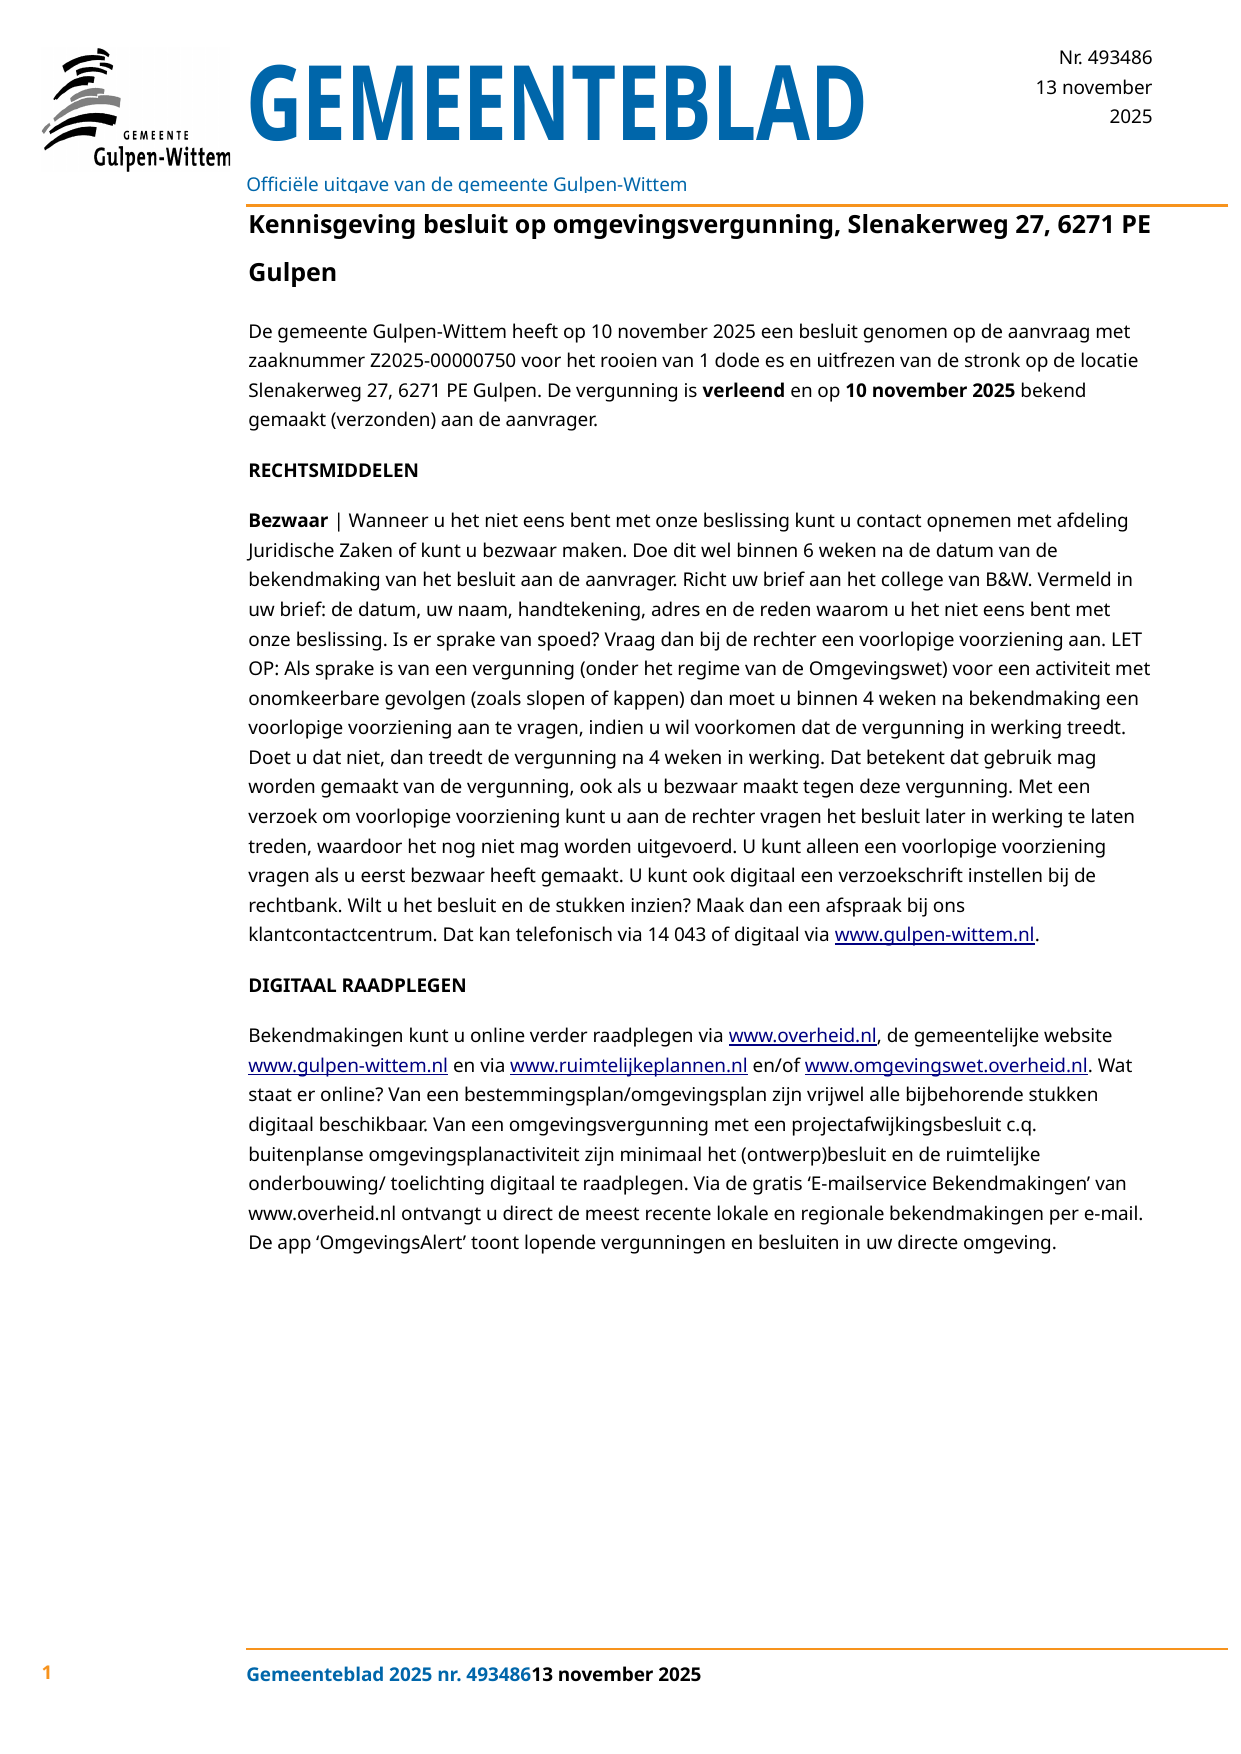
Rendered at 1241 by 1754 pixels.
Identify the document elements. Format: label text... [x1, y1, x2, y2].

text Kennisgeving besluit op omgevingsvergunning, Slenakerweg 27, 6271 PE Gulpen [248, 207, 1152, 288]
text Bekendmakingen kunt u online verder raadplegen via www.overheid.nl, de gemeentelijke website www.gulpen-wittem.nl en via www.ruimtelijkeplannen.nl en/of www.omgevingswet.overheid.nl. Wat staat er online? Van een bestemmingsplan/omgevingsplan zijn vrijwel alle bijbehorende stukken digitaal beschikbaar. Van een omgevingsvergunning met een projectafwijkingsbesluit c.q. buitenplanse omgevingsplanactiviteit zijn minimaal het (ontwerp)besluit en de ruimtelijke onderbouwing/ toelichting digitaal te raadplegen. Via de gratis ‘E-mailservice Bekendmakingen’ van www.overheid.nl ontvangt u direct de meest recente lokale en regionale bekendmakingen per e-mail. De app ‘OmgevingsAlert’ toont lopende vergunningen en besluiten in uw directe omgeving. [248, 1022, 1152, 1255]
text Bezwaar | Wanneer u het niet eens bent met onze beslissing kunt u contact opnemen met afdeling Juridische Zaken of kunt u bezwaar maken. Doe dit wel binnen 6 weken na de datum van de bekendmaking van het besluit aan de aanvrager. Richt uw brief aan het college van B&W. Vermeld in uw brief: de datum, uw naam, handtekening, adres en de reden waarom u het niet eens bent met onze beslissing. Is er sprake van spoed? Vraag dan bij de rechter een voorlopige voorziening aan. LET OP: Als sprake is van een vergunning (onder het regime van de Omgevingswet) voor een activiteit met onomkeerbare gevolgen (zoals slopen of kappen) dan moet u binnen 4 weken na bekendmaking een voorlopige voorziening aan te vragen, indien u wil voorkomen dat de vergunning in werking treedt. Doet u dat niet, dan treedt de vergunning na 4 weken in werking. Dat betekent dat gebruik mag worden gemaakt van de vergunning, ook als u bezwaar maakt tegen deze vergunning. Met een verzoek om voorlopige voorziening kunt u aan de rechter vragen het besluit later in werking te laten treden, waardoor het nog niet mag worden uitgevoerd. U kunt alleen een voorlopige voorziening vragen als u eerst bezwaar heeft gemaakt. U kunt ook digitaal een verzoekschrift instellen bij de rechtbank. Wilt u het besluit en de stukken inzien? Maak dan een afspraak bij ons klantcontactcentrum. Dat kan telefonisch via 14 043 of digitaal via www.gulpen-wittem.nl. [248, 507, 1152, 947]
text De gemeente Gulpen-Wittem heeft op 10 november 2025 een besluit genomen op de aanvraag met zaaknummer Z2025-00000750 voor het rooien van 1 dode es en uitfrezen van de stronk op de locatie Slenakerweg 27, 6271 PE Gulpen. De vergunning is verleend en op 10 november 2025 bekend gemaakt (verzonden) aan de aanvrager. [248, 318, 1152, 432]
picture [41, 47, 231, 172]
text DIGITAAL RAADPLEGEN [248, 972, 1152, 998]
text RECHTSMIDDELEN [248, 457, 1152, 483]
